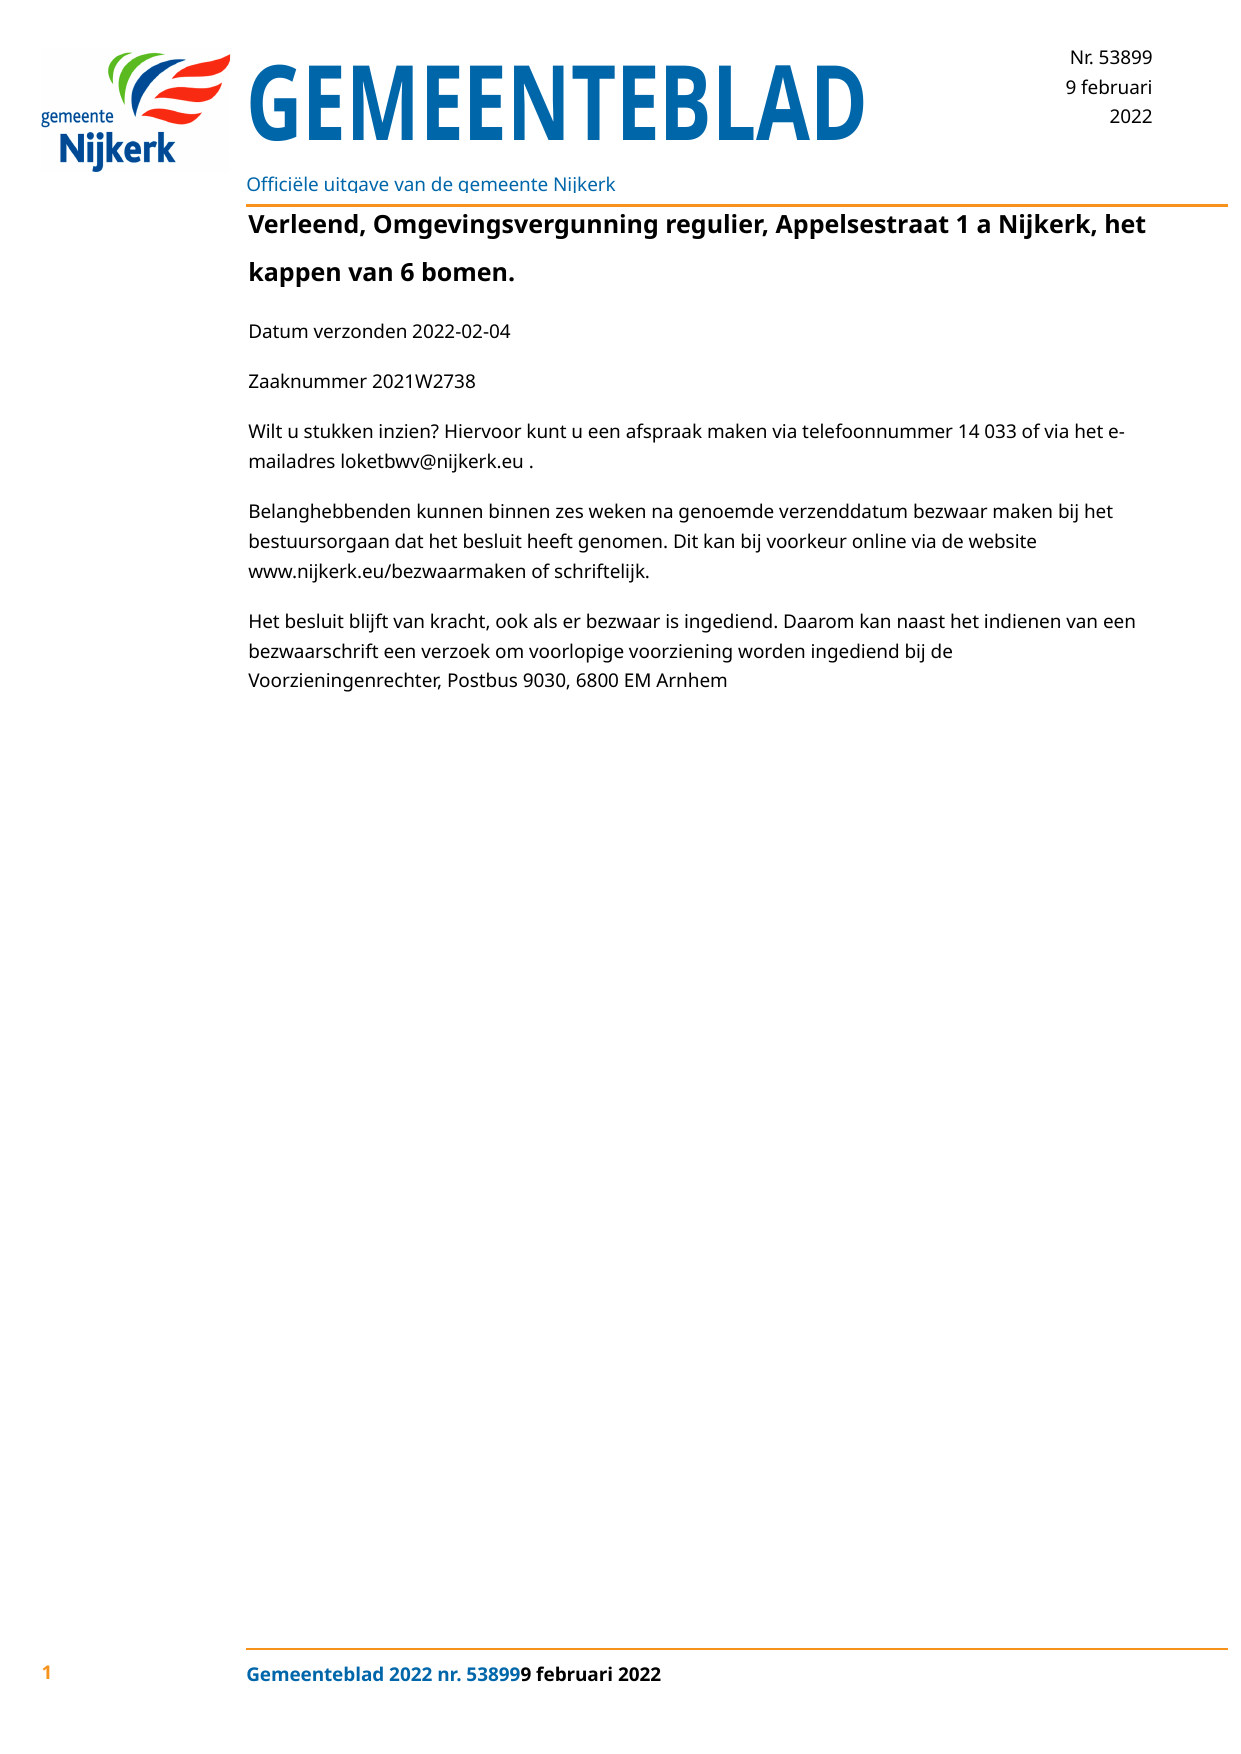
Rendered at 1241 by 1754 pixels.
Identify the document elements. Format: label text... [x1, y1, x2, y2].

text Verleend, Omgevingsvergunning regulier, Appelsestraat 1 a Nijkerk, het kappen van 6 bomen. [248, 207, 1152, 288]
text Zaaknummer 2021W2738 [248, 368, 1152, 394]
text Datum verzonden 2022-02-04 [248, 318, 1152, 344]
text Belanghebbenden kunnen binnen zes weken na genoemde verzenddatum bezwaar maken bij het bestuursorgaan dat het besluit heeft genomen. Dit kan bij voorkeur online via de website www.nijkerk.eu/bezwaarmaken of schriftelijk. [248, 499, 1152, 584]
text Wilt u stukken inzien? Hiervoor kunt u een afspraak maken via telefoonnummer 14 033 of via het e-mailadres loketbwv@nijkerk.eu . [248, 419, 1152, 474]
text Het besluit blijft van kracht, ook als er bezwaar is ingediend. Daarom kan naast het indienen van een bezwaarschrift een verzoek om voorlopige voorziening worden ingediend bij de Voorzieningenrechter, Postbus 9030, 6800 EM Arnhem [248, 608, 1152, 693]
picture [41, 47, 231, 172]
